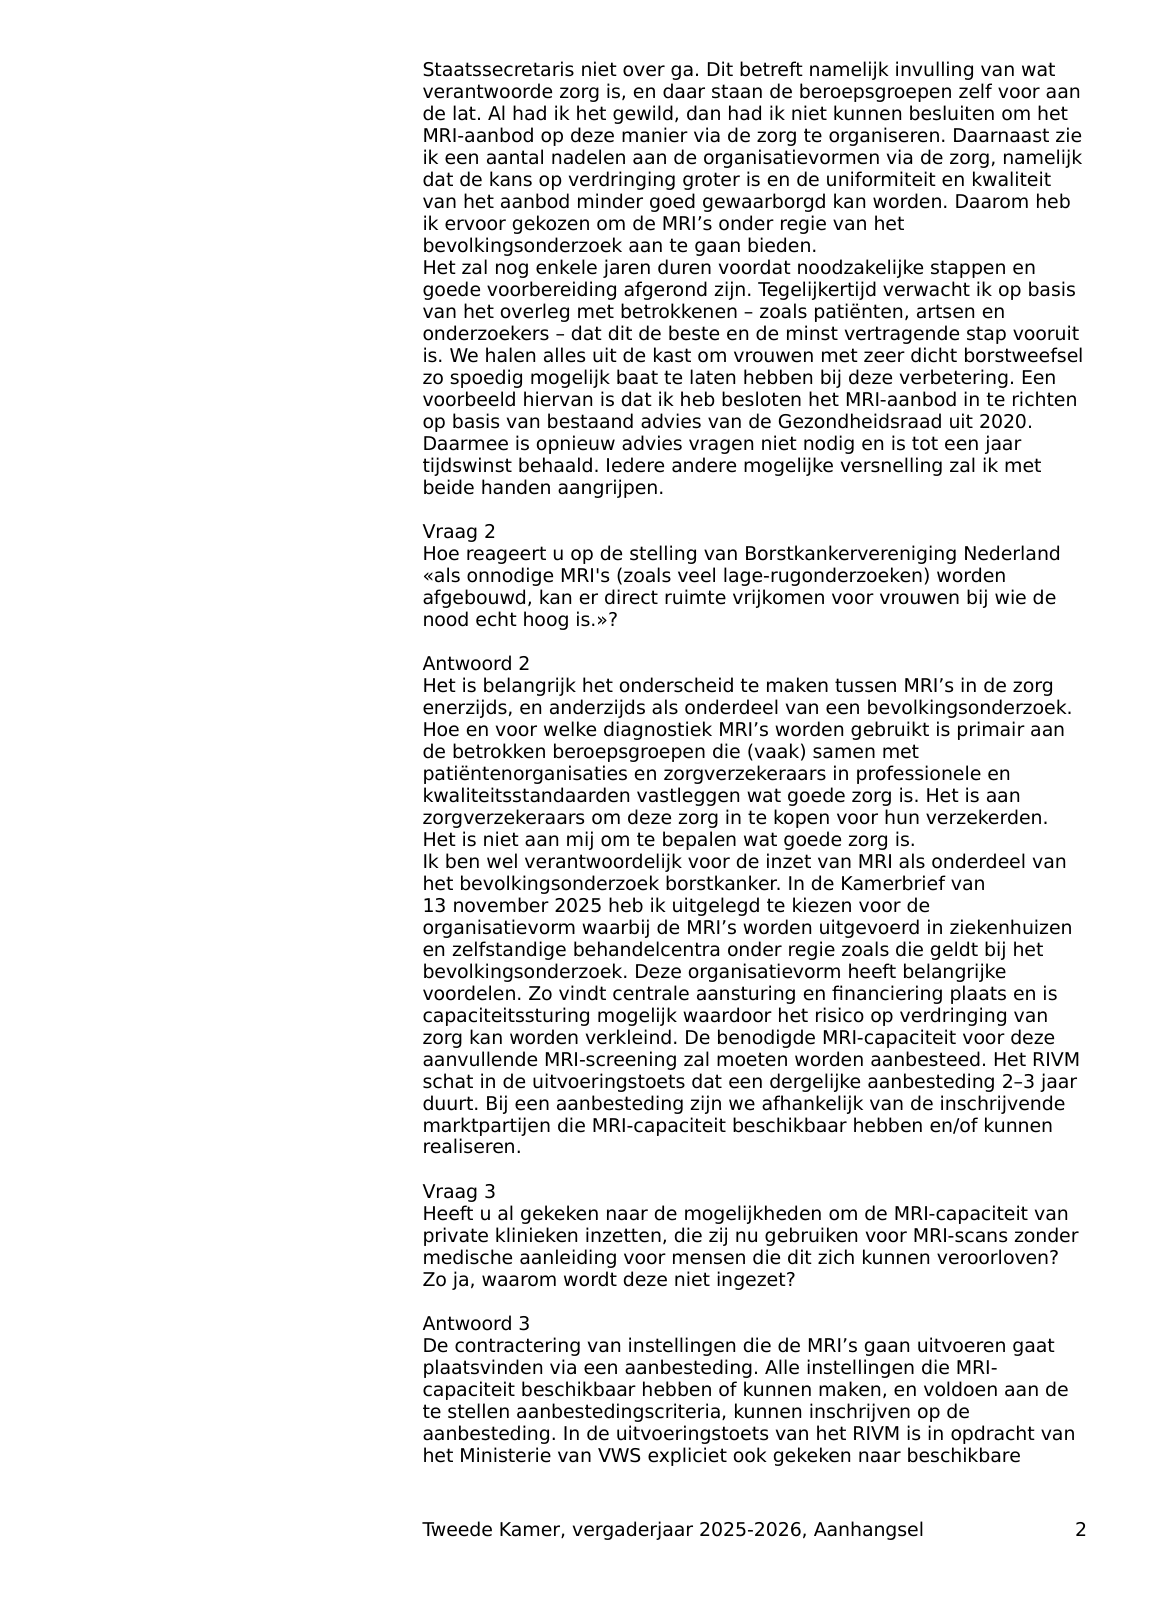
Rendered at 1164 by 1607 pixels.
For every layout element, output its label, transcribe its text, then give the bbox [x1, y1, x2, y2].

text Hoe reageert u op de stelling van Borstkankervereniging Nederland «als onnodige MRI's (zoals veel lage-rugonderzoeken) worden afgebouwd, kan er direct ruimte vrijkomen voor vrouwen bij wie de nood echt hoog is.»? [422, 543, 1087, 631]
text Staatssecretaris niet over ga. Dit betreft namelijk invulling van wat verantwoorde zorg is, en daar staan de beroepsgroepen zelf voor aan de lat. Al had ik het gewild, dan had ik niet kunnen besluiten om het MRI-aanbod op deze manier via de zorg te organiseren. Daarnaast zie ik een aantal nadelen aan de organisatievormen via de zorg, namelijk dat de kans op verdringing groter is en de uniformiteit en kwaliteit van het aanbod minder goed gewaarborgd kan worden. Daarom heb ik ervoor gekozen om de MRI’s onder regie van het bevolkingsonderzoek aan te gaan bieden. [422, 59, 1087, 257]
text Ik ben wel verantwoordelijk voor de inzet van MRI als onderdeel van het bevolkingsonderzoek borstkanker. In de Kamerbrief van 13 november 2025 heb ik uitgelegd te kiezen voor de organisatievorm waarbij de MRI’s worden uitgevoerd in ziekenhuizen en zelfstandige behandelcentra onder regie zoals die geldt bij het bevolkingsonderzoek. Deze organisatievorm heeft belangrijke voordelen. Zo vindt centrale aansturing en financiering plaats en is capaciteitssturing mogelijk waardoor het risico op verdringing van zorg kan worden verkleind. De benodigde MRI-capaciteit voor deze aanvullende MRI-screening zal moeten worden aanbesteed. Het RIVM schat in de uitvoeringstoets dat een dergelijke aanbesteding 2–3 jaar duurt. Bij een aanbesteding zijn we afhankelijk van de inschrijvende marktpartijen die MRI-capaciteit beschikbaar hebben en/of kunnen realiseren. [422, 851, 1087, 1158]
text Het zal nog enkele jaren duren voordat noodzakelijke stappen en goede voorbereiding afgerond zijn. Tegelijkertijd verwacht ik op basis van het overleg met betrokkenen – zoals patiënten, artsen en onderzoekers – dat dit de beste en de minst vertragende stap vooruit is. We halen alles uit de kast om vrouwen met zeer dicht borstweefsel zo spoedig mogelijk baat te laten hebben bij deze verbetering. Een voorbeeld hiervan is dat ik heb besloten het MRI-aanbod in te richten op basis van bestaand advies van de Gezondheidsraad uit 2020. Daarmee is opnieuw advies vragen niet nodig en is tot een jaar tijdswinst behaald. Iedere andere mogelijke versnelling zal ik met beide handen aangrijpen. [422, 257, 1087, 499]
text Antwoord 3 [422, 1313, 1087, 1335]
text Vraag 3 [422, 1181, 1087, 1203]
text De contractering van instellingen die de MRI’s gaan uitvoeren gaat plaatsvinden via een aanbesteding. Alle instellingen die MRI-capaciteit beschikbaar hebben of kunnen maken, en voldoen aan de te stellen aanbestedingscriteria, kunnen inschrijven op de aanbesteding. In de uitvoeringstoets van het RIVM is in opdracht van het Ministerie van VWS expliciet ook gekeken naar beschikbare [422, 1335, 1087, 1467]
text Het is belangrijk het onderscheid te maken tussen MRI’s in de zorg enerzijds, en anderzijds als onderdeel van een bevolkingsonderzoek. Hoe en voor welke diagnostiek MRI’s worden gebruikt is primair aan de betrokken beroepsgroepen die (vaak) samen met patiëntenorganisaties en zorgverzekeraars in professionele en kwaliteitsstandaarden vastleggen wat goede zorg is. Het is aan zorgverzekeraars om deze zorg in te kopen voor hun verzekerden. Het is niet aan mij om te bepalen wat goede zorg is. [422, 675, 1087, 851]
text Vraag 2 [422, 521, 1087, 543]
text Heeft u al gekeken naar de mogelijkheden om de MRI-capaciteit van private klinieken inzetten, die zij nu gebruiken voor MRI-scans zonder medische aanleiding voor mensen die dit zich kunnen veroorloven? Zo ja, waarom wordt deze niet ingezet? [422, 1203, 1087, 1291]
text Antwoord 2 [422, 653, 1087, 675]
